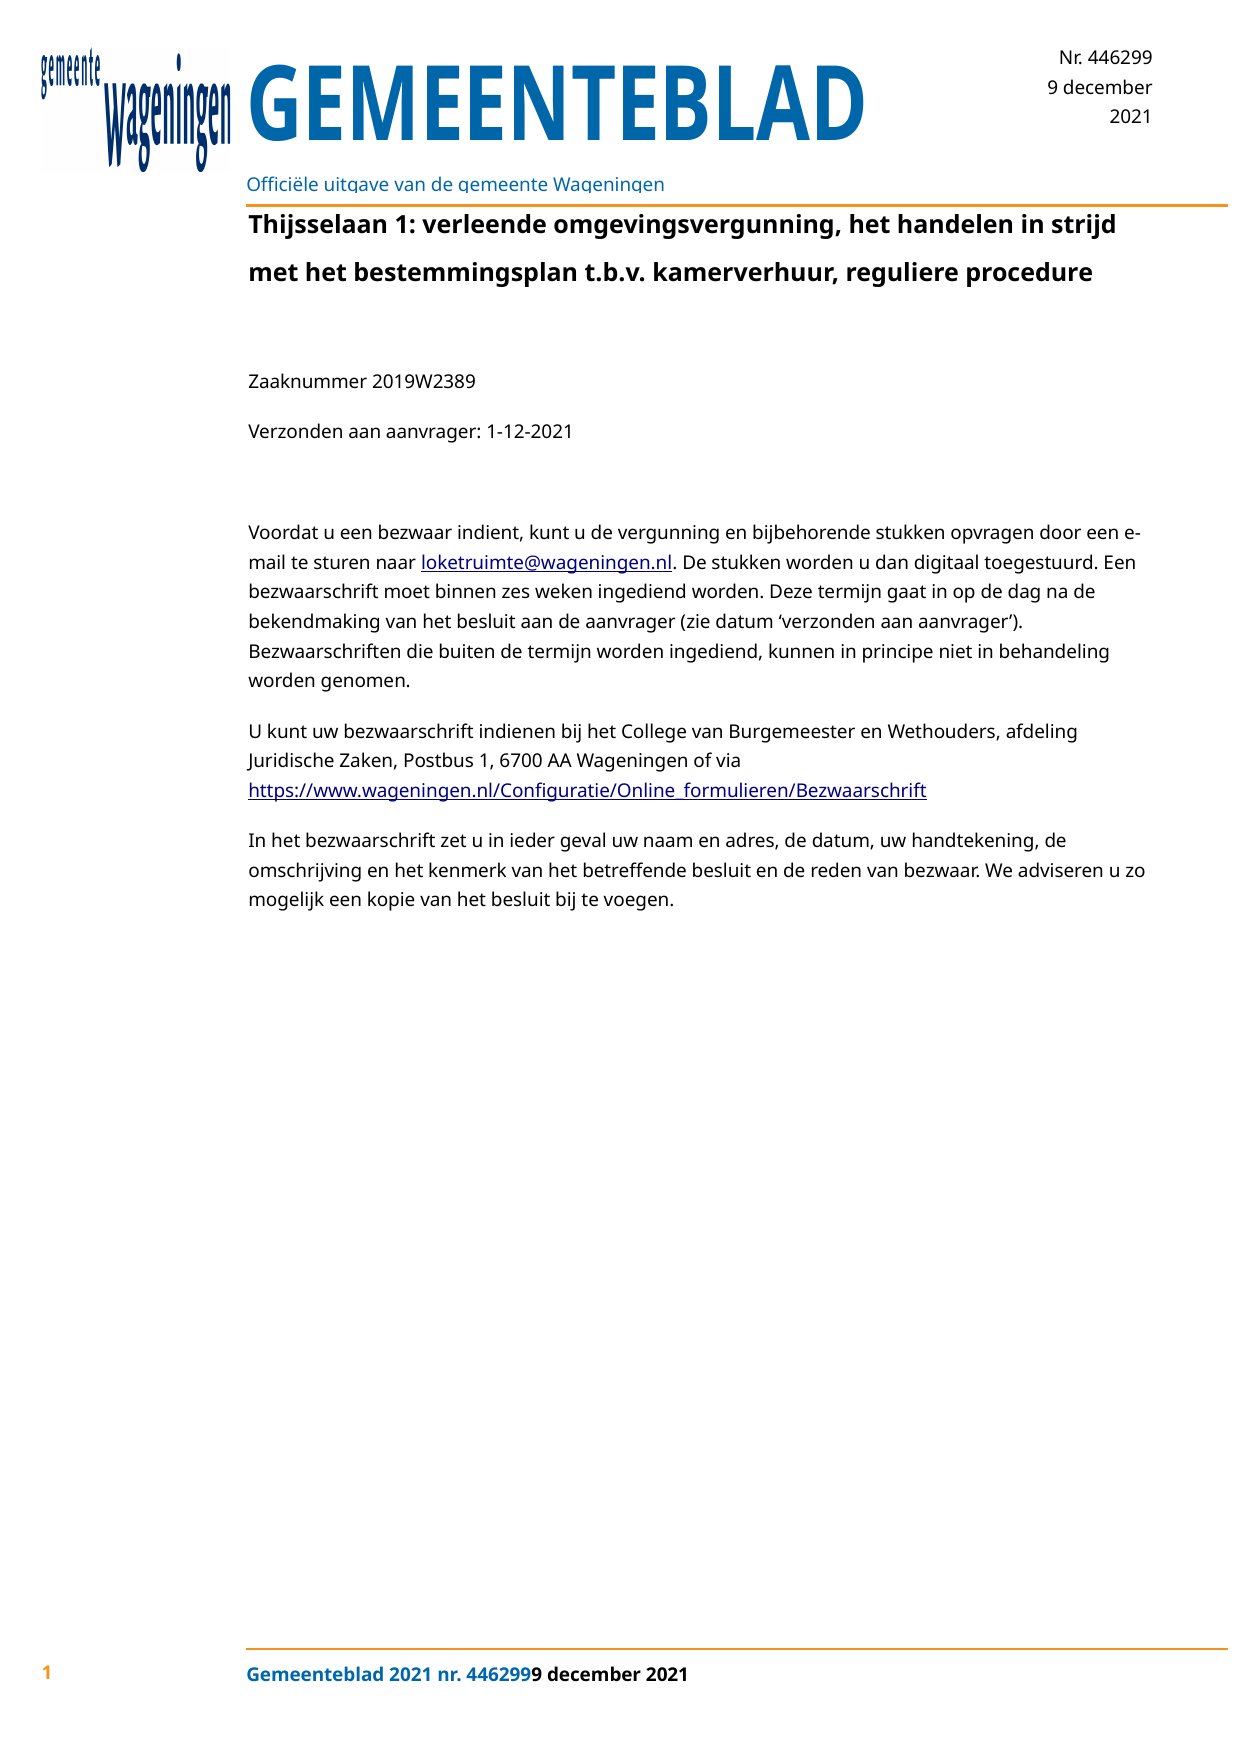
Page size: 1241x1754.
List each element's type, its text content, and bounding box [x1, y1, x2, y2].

text U kunt uw bezwaarschrift indienen bij het College van Burgemeester en Wethouders, afdeling Juridische Zaken, Postbus 1, 6700 AA Wageningen of via https://www.wageningen.nl/Configuratie/Online_formulieren/Bezwaarschrift [248, 718, 1152, 803]
text Zaaknummer 2019W2389 [248, 368, 1152, 394]
text In het bezwaarschrift zet u in ieder geval uw naam en adres, de datum, uw handtekening, de omschrijving en het kenmerk van het betreffende besluit en de reden van bezwaar. We adviseren u zo mogelijk een kopie van het besluit bij te voegen. [248, 827, 1152, 912]
text Thijsselaan 1: verleende omgevingsvergunning, het handelen in strijd met het bestemmingsplan t.b.v. kamerverhuur, reguliere procedure [248, 207, 1152, 288]
text Voordat u een bezwaar indient, kunt u de vergunning en bijbehorende stukken opvragen door een e-mail te sturen naar loketruimte@wageningen.nl. De stukken worden u dan digitaal toegestuurd. Een bezwaarschrift moet binnen zes weken ingediend worden. Deze termijn gaat in op de dag na de bekendmaking van het besluit aan de aanvrager (zie datum ‘verzonden aan aanvrager’). Bezwaarschriften die buiten de termijn worden ingediend, kunnen in principe niet in behandeling worden genomen. [248, 519, 1152, 693]
picture [41, 47, 231, 172]
text Verzonden aan aanvrager: 1-12-2021 [248, 419, 1152, 444]
